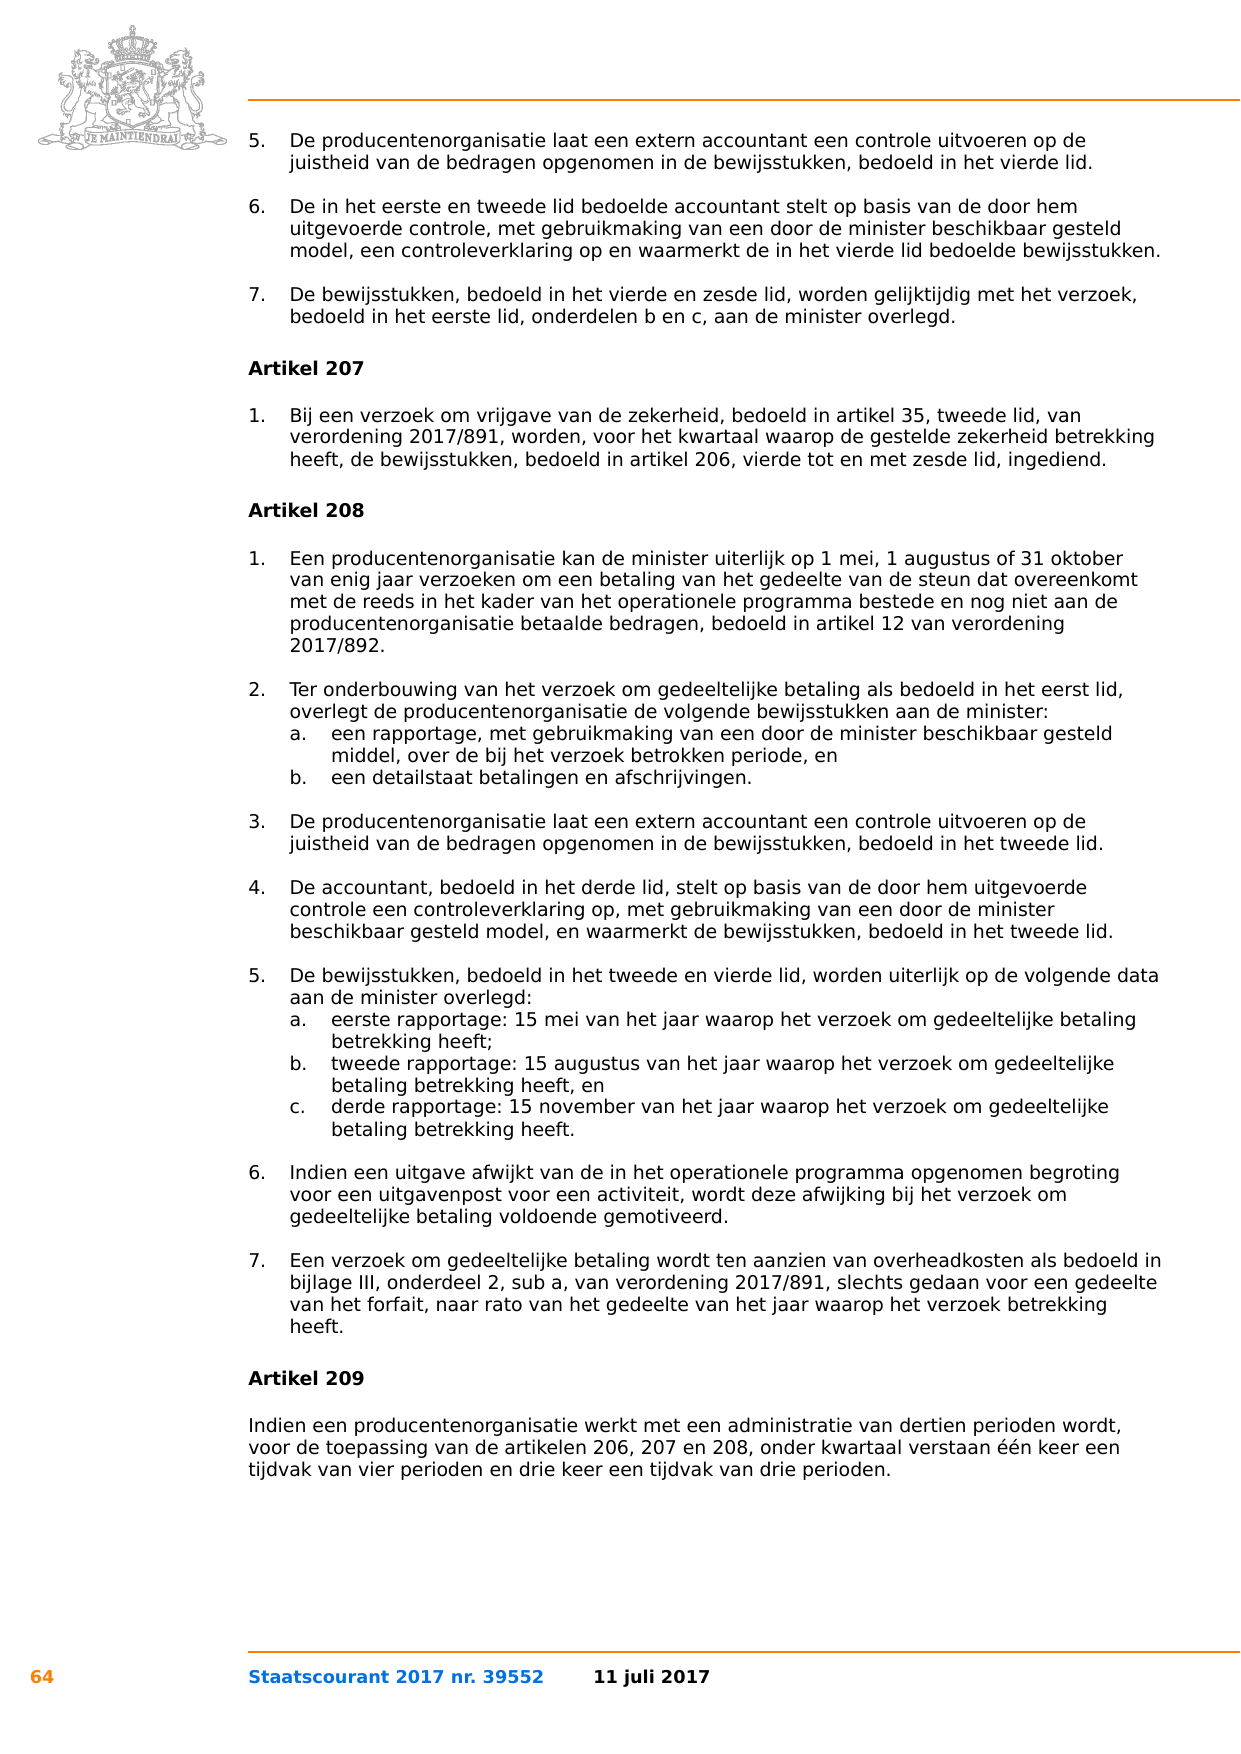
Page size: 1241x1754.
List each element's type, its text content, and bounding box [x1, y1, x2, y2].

text Indien een producentenorganisatie werkt met een administratie van dertien perioden wordt, voor de toepassing van de artikelen 206, 207 en 208, onder kwartaal verstaan één keer een tijdvak van vier perioden en drie keer een tijdvak van drie perioden. [248, 1415, 1163, 1481]
text b. tweede rapportage: 15 augustus van het jaar waarop het verzoek om gedeeltelijke betaling betrekking heeft, en [289, 1052, 1163, 1096]
text c. derde rapportage: 15 november van het jaar waarop het verzoek om gedeeltelijke betaling betrekking heeft. [289, 1096, 1163, 1140]
picture [38, 25, 227, 150]
text a. een rapportage, met gebruikmaking van een door de minister beschikbaar gesteld middel, over de bij het verzoek betrokken periode, en [289, 723, 1163, 767]
text b. een detailstaat betalingen en afschrijvingen. [289, 767, 1163, 789]
text 7. De bewijsstukken, bedoeld in het vierde en zesde lid, worden gelijktijdig met het verzoek, bedoeld in het eerste lid, onderdelen b en c, aan de minister overlegd. [248, 283, 1163, 327]
text 4. De accountant, bedoeld in het derde lid, stelt op basis van de door hem uitgevoerde controle een controleverklaring op, met gebruikmaking van een door de minister beschikbaar gesteld model, en waarmerkt de bewijsstukken, bedoeld in het tweede lid. [248, 877, 1163, 943]
text 6. Indien een uitgave afwijkt van de in het operationele programma opgenomen begroting voor een uitgavenpost voor een activiteit, wordt deze afwijking bij het verzoek om gedeeltelijke betaling voldoende gemotiveerd. [248, 1162, 1163, 1228]
text 1. Een producentenorganisatie kan de minister uiterlijk op 1 mei, 1 augustus of 31 oktober van enig jaar verzoeken om een betaling van het gedeelte van de steun dat overeenkomt met de reeds in het kader van het operationele programma bestede en nog niet aan de producentenorganisatie betaalde bedragen, bedoeld in artikel 12 van verordening 2017/892. [248, 547, 1163, 657]
text a. eerste rapportage: 15 mei van het jaar waarop het verzoek om gedeeltelijke betaling betrekking heeft; [289, 1008, 1163, 1052]
text 3. De producentenorganisatie laat een extern accountant een controle uitvoeren op de juistheid van de bedragen opgenomen in de bewijsstukken, bedoeld in het tweede lid. [248, 811, 1163, 855]
subtitle Artikel 208 [248, 500, 1163, 522]
text 6. De in het eerste en tweede lid bedoelde accountant stelt op basis van de door hem uitgevoerde controle, met gebruikmaking van een door de minister beschikbaar gesteld model, een controleverklaring op en waarmerkt de in het vierde lid bedoelde bewijsstukken. [248, 196, 1163, 262]
text 7. Een verzoek om gedeeltelijke betaling wordt ten aanzien van overheadkosten als bedoeld in bijlage III, onderdeel 2, sub a, van verordening 2017/891, slechts gedaan voor een gedeelte van het forfait, naar rato van het gedeelte van het jaar waarop het verzoek betrekking heeft. [248, 1250, 1163, 1338]
text 5. De bewijsstukken, bedoeld in het tweede en vierde lid, worden uiterlijk op de volgende data aan de minister overlegd: [248, 964, 1163, 1008]
text 5. De producentenorganisatie laat een extern accountant een controle uitvoeren op de juistheid van de bedragen opgenomen in de bewijsstukken, bedoeld in het vierde lid. [248, 130, 1163, 174]
text 1. Bij een verzoek om vrijgave van de zekerheid, bedoeld in artikel 35, tweede lid, van verordening 2017/891, worden, voor het kwartaal waarop de gestelde zekerheid betrekking heeft, de bewijsstukken, bedoeld in artikel 206, vierde tot en met zesde lid, ingediend. [248, 404, 1163, 470]
subtitle Artikel 209 [248, 1368, 1163, 1390]
subtitle Artikel 207 [248, 357, 1163, 379]
text 2. Ter onderbouwing van het verzoek om gedeeltelijke betaling als bedoeld in het eerst lid, overlegt de producentenorganisatie de volgende bewijsstukken aan de minister: [248, 679, 1163, 723]
